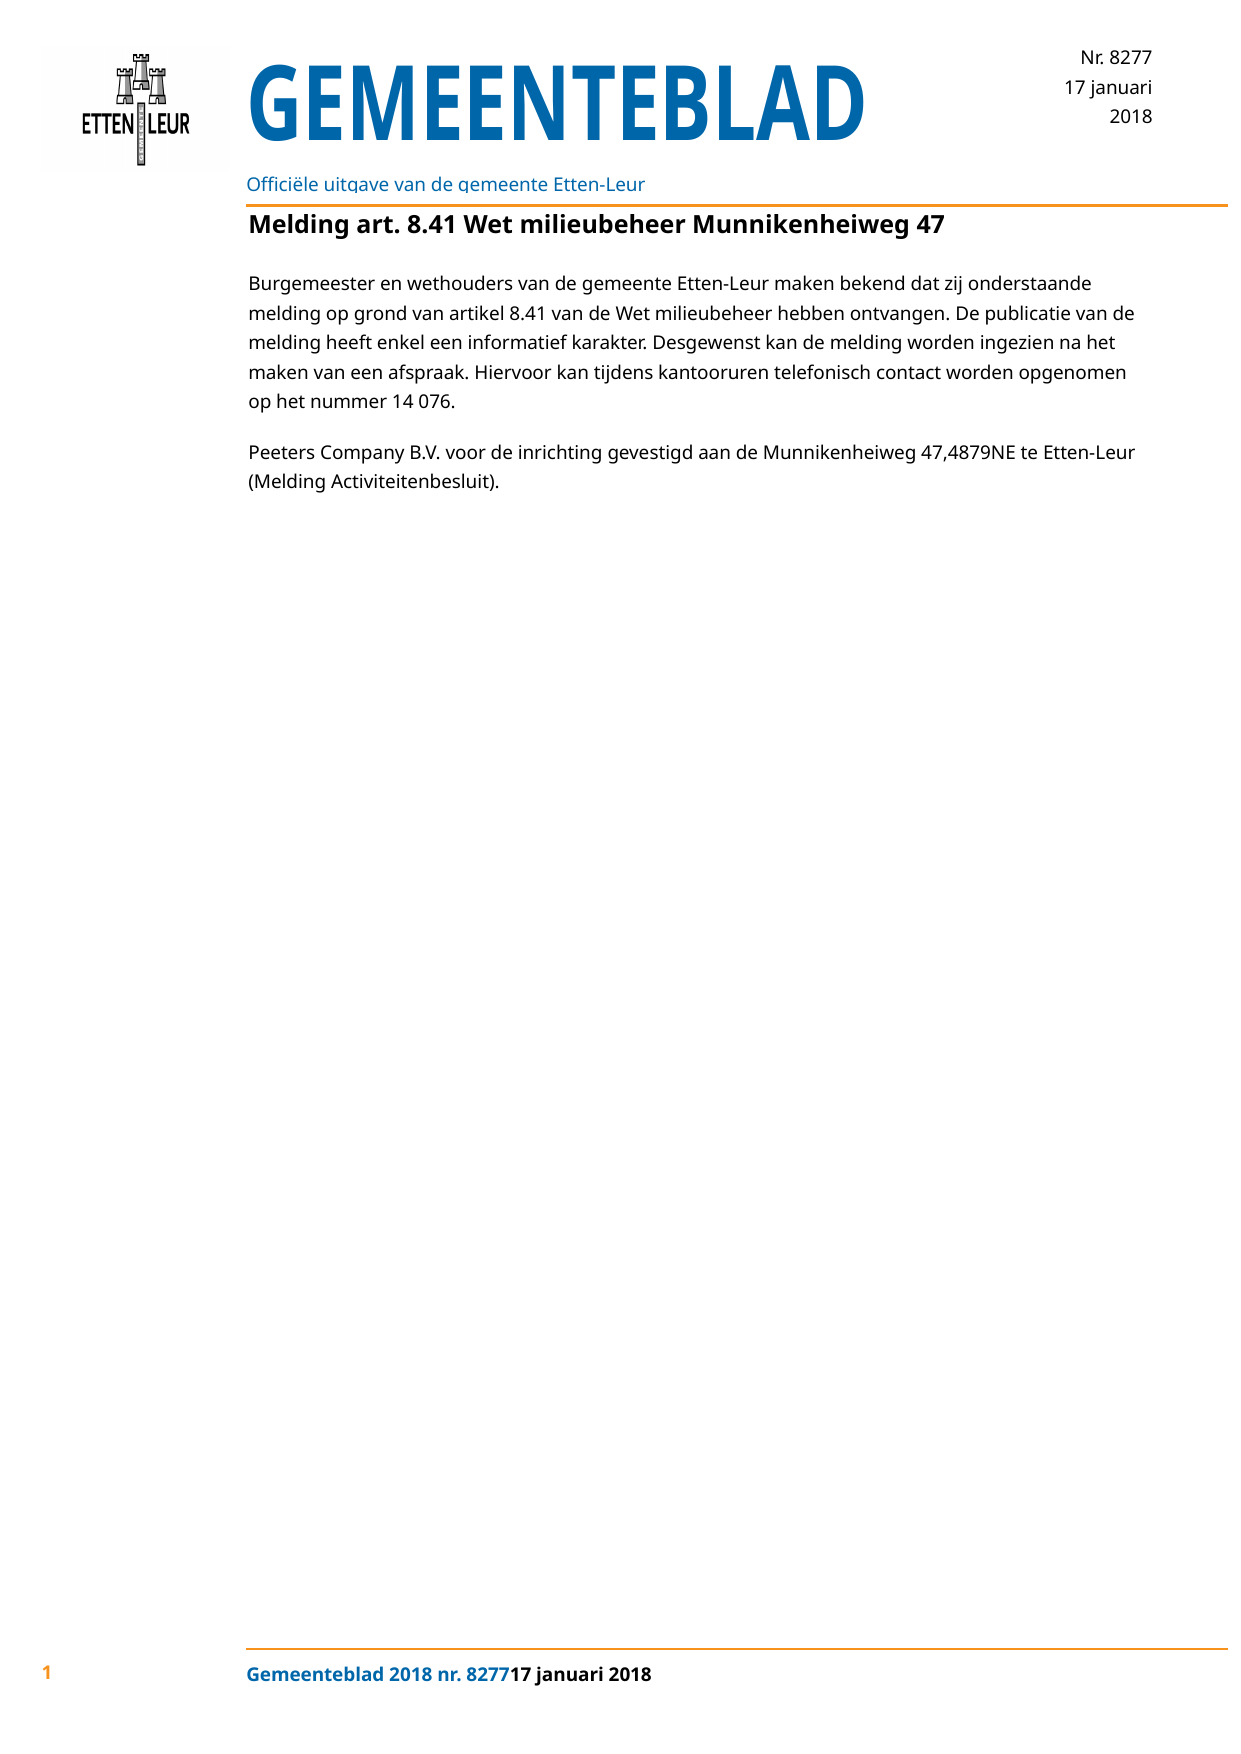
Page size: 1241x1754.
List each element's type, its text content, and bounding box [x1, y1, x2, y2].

picture [41, 47, 231, 172]
text Melding art. 8.41 Wet milieubeheer Munnikenheiweg 47 [248, 207, 1152, 241]
text Peeters Company B.V. voor de inrichting gevestigd aan de Munnikenheiweg 47,4879NE te Etten-Leur (Melding Activiteitenbesluit). [248, 439, 1152, 494]
text Burgemeester en wethouders van de gemeente Etten-Leur maken bekend dat zij onderstaande melding op grond van artikel 8.41 van de Wet milieubeheer hebben ontvangen. De publicatie van de melding heeft enkel een informatief karakter. Desgewenst kan de melding worden ingezien na het maken van een afspraak. Hiervoor kan tijdens kantooruren telefonisch contact worden opgenomen op het nummer 14 076. [248, 270, 1152, 414]
